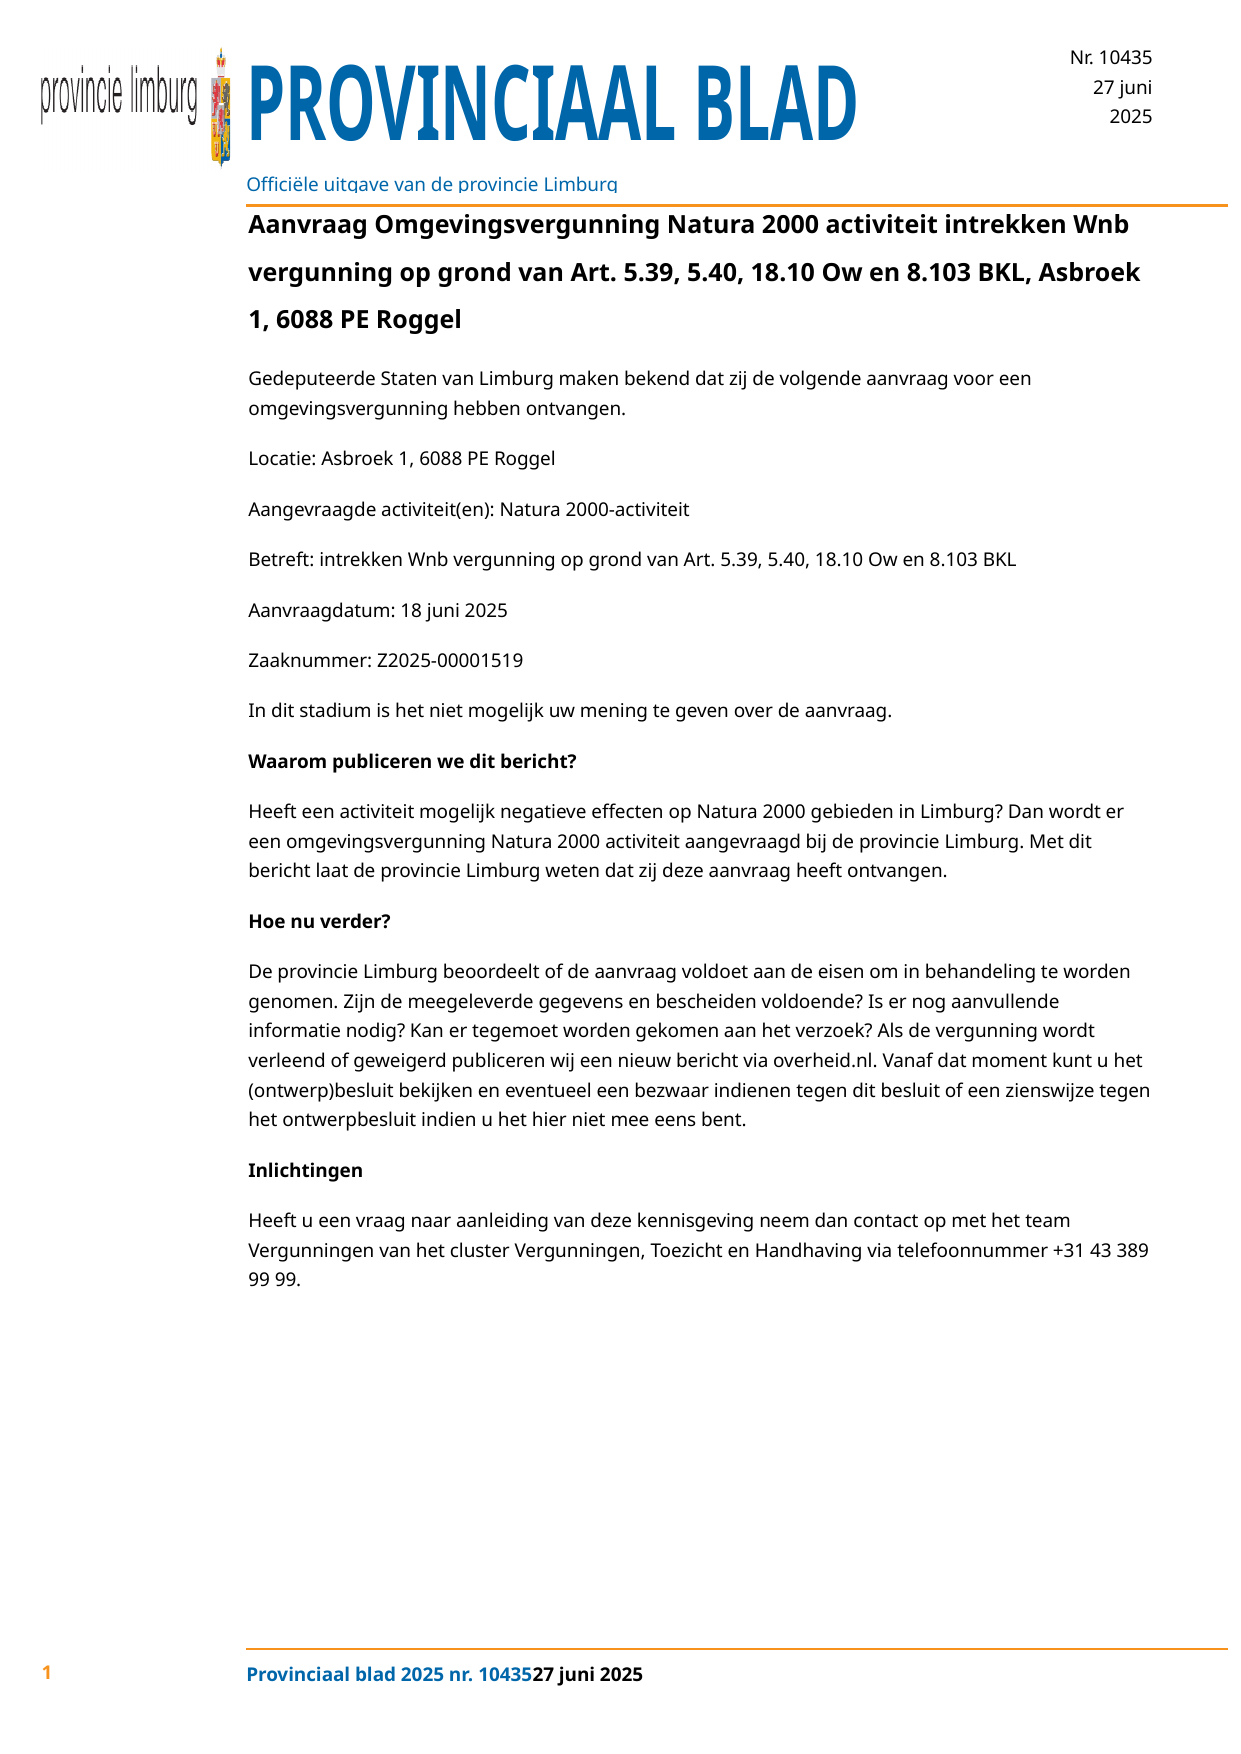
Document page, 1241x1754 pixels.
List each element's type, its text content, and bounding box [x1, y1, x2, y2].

text Waarom publiceren we dit bericht? [248, 748, 1152, 774]
text In dit stadium is het niet mogelijk uw mening te geven over de aanvraag. [248, 698, 1152, 723]
picture [41, 47, 231, 172]
text Hoe nu verder? [248, 908, 1152, 934]
text Zaaknummer: Z2025-00001519 [248, 647, 1152, 673]
text Aanvraag Omgevingsvergunning Natura 2000 activiteit intrekken Wnb vergunning op grond van Art. 5.39, 5.40, 18.10 Ow en 8.103 BKL, Asbroek 1, 6088 PE Roggel [248, 207, 1152, 336]
text Betreft: intrekken Wnb vergunning op grond van Art. 5.39, 5.40, 18.10 Ow en 8.103 BKL [248, 546, 1152, 572]
text Aangevraagde activiteit(en): Natura 2000-activiteit [248, 496, 1152, 522]
text Gedeputeerde Staten van Limburg maken bekend dat zij de volgende aanvraag voor een omgevingsvergunning hebben ontvangen. [248, 366, 1152, 421]
text Inlichtingen [248, 1157, 1152, 1182]
text De provincie Limburg beoordeelt of de aanvraag voldoet aan de eisen om in behandeling te worden genomen. Zijn de meegeleverde gegevens en bescheiden voldoende? Is er nog aanvullende informatie nodig? Kan er tegemoet worden gekomen aan het verzoek? Als de vergunning wordt verleend of geweigerd publiceren wij een nieuw bericht via overheid.nl. Vanaf dat moment kunt u het (ontwerp)besluit bekijken en eventueel een bezwaar indienen tegen dit besluit of een zienswijze tegen het ontwerpbesluit indien u het hier niet mee eens bent. [248, 958, 1152, 1132]
text Aanvraagdatum: 18 juni 2025 [248, 597, 1152, 622]
text Locatie: Asbroek 1, 6088 PE Roggel [248, 446, 1152, 471]
text Heeft u een vraag naar aanleiding van deze kennisgeving neem dan contact op met het team Vergunningen van het cluster Vergunningen, Toezicht en Handhaving via telefoonnummer +31 43 389 99 99. [248, 1207, 1152, 1292]
text Heeft een activiteit mogelijk negatieve effecten op Natura 2000 gebieden in Limburg? Dan wordt er een omgevingsvergunning Natura 2000 activiteit aangevraagd bij de provincie Limburg. Met dit bericht laat de provincie Limburg weten dat zij deze aanvraag heeft ontvangen. [248, 798, 1152, 883]
